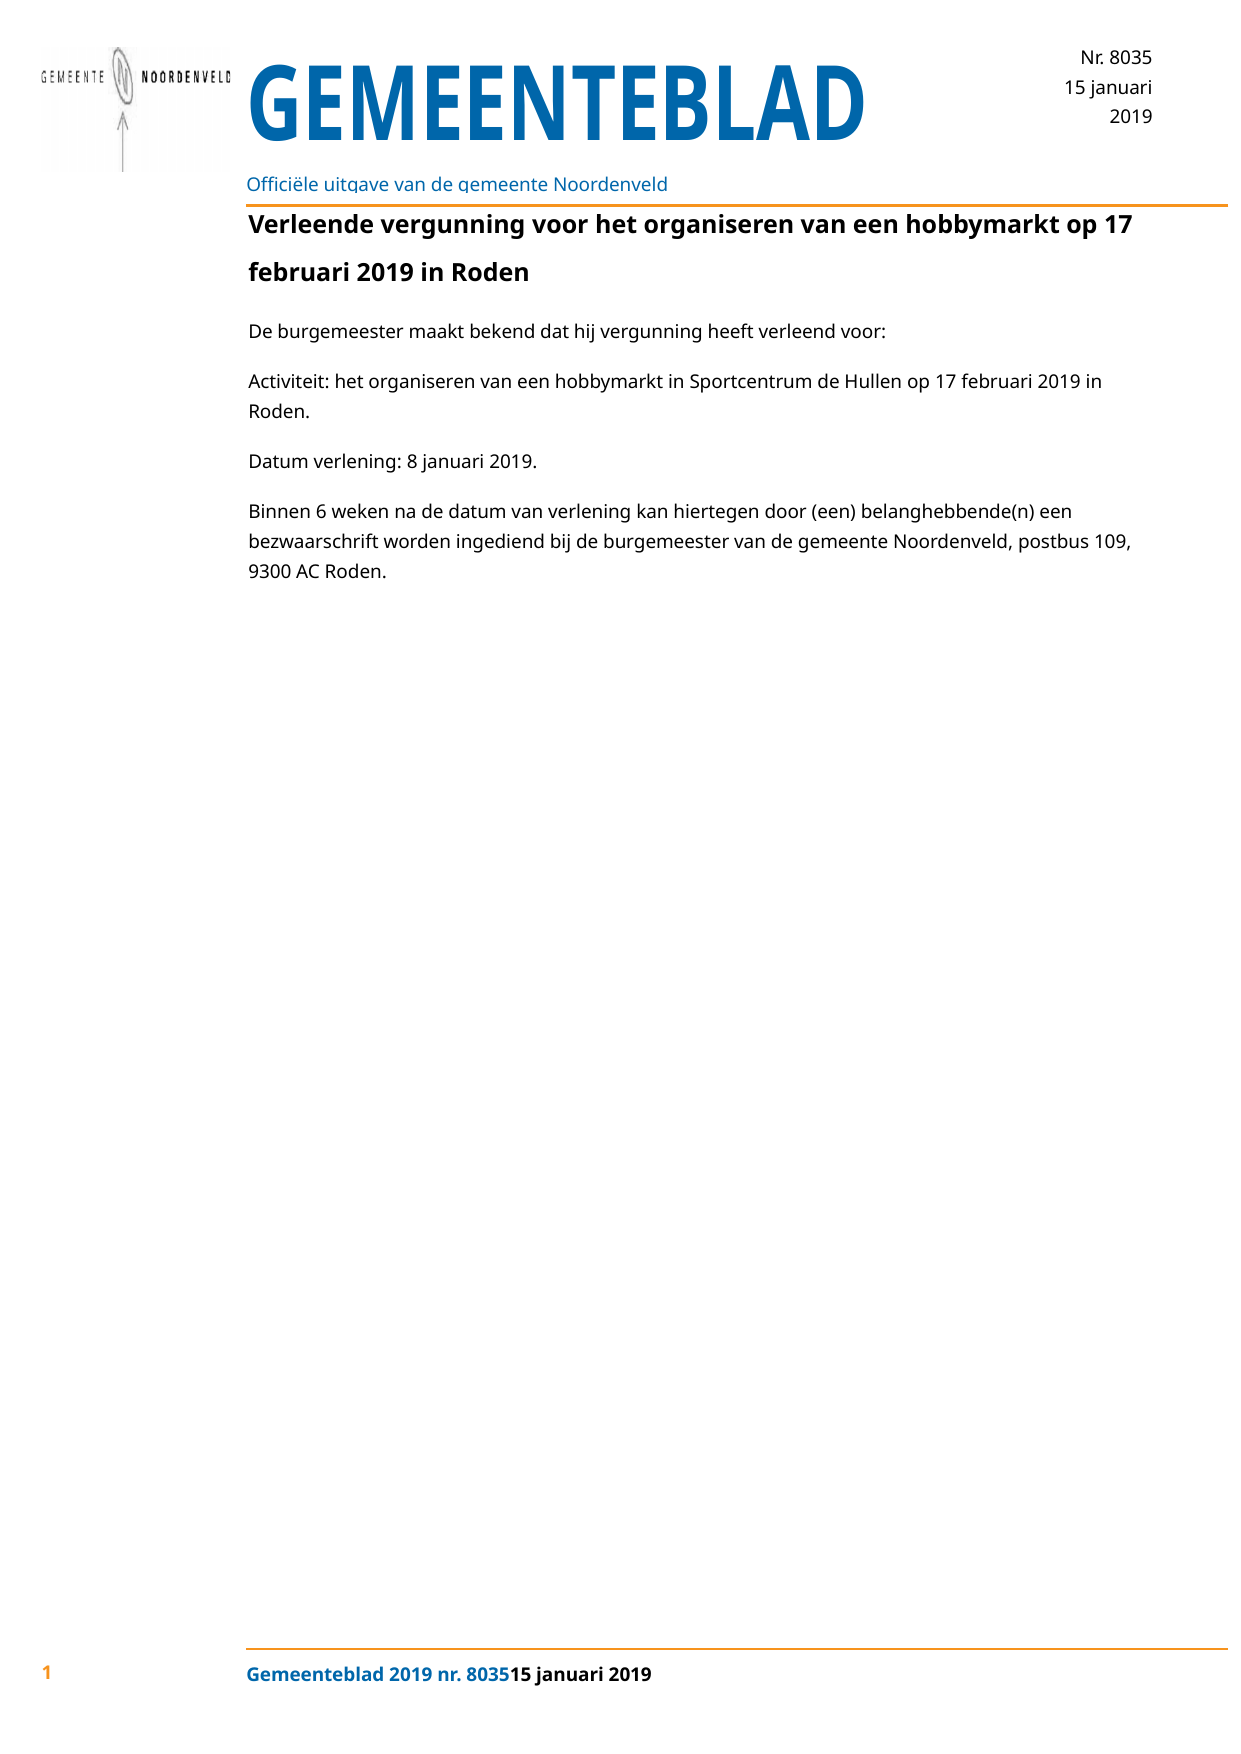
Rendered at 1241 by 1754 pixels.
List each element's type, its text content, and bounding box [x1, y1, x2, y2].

text Datum verlening: 8 januari 2019. [248, 448, 1152, 474]
text Verleende vergunning voor het organiseren van een hobbymarkt op 17 februari 2019 in Roden [248, 207, 1152, 288]
text Binnen 6 weken na de datum van verlening kan hiertegen door (een) belanghebbende(n) een bezwaarschrift worden ingediend bij de burgemeester van de gemeente Noordenveld, postbus 109, 9300 AC Roden. [248, 499, 1152, 584]
text Activiteit: het organiseren van een hobbymarkt in Sportcentrum de Hullen op 17 februari 2019 in Roden. [248, 368, 1152, 424]
picture [41, 47, 231, 172]
text De burgemeester maakt bekend dat hij vergunning heeft verleend voor: [248, 318, 1152, 344]
